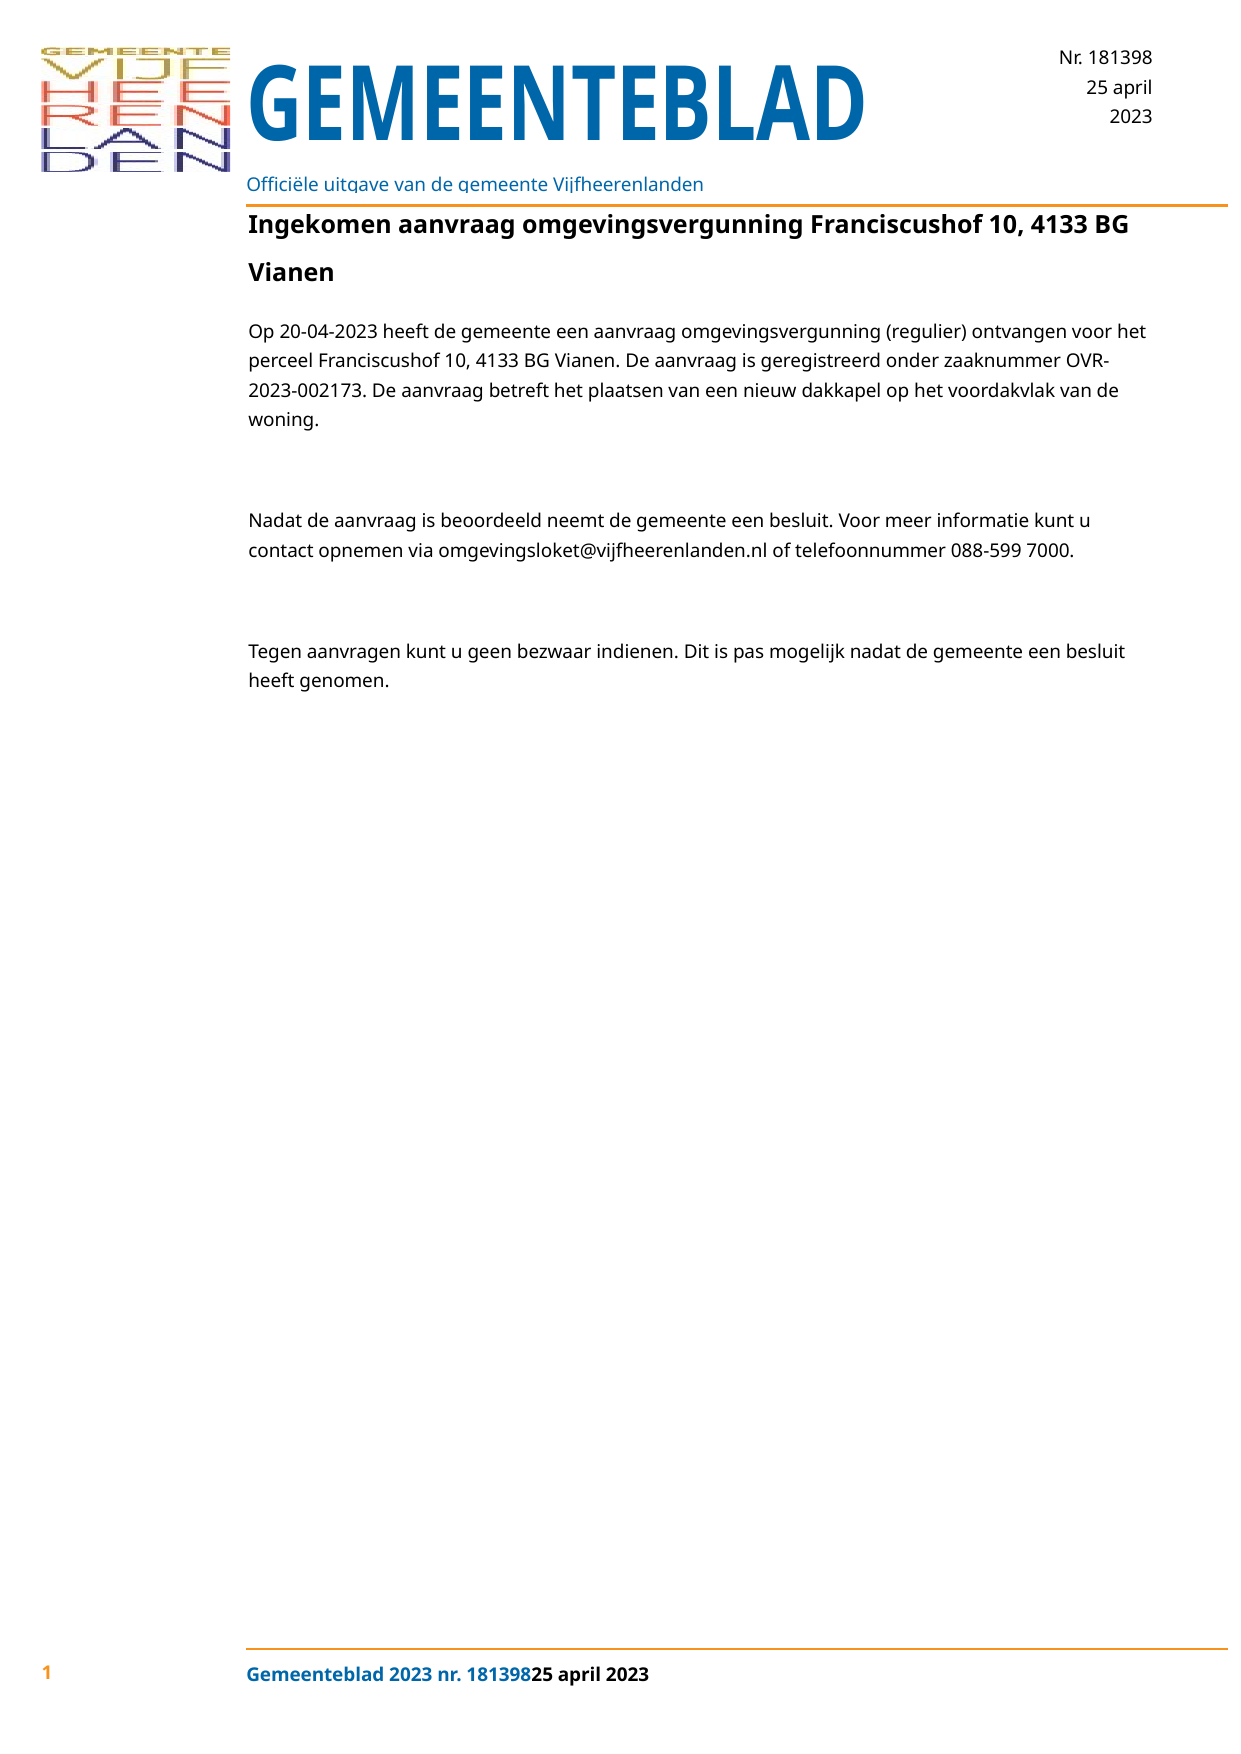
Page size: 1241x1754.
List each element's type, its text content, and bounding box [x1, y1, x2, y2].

text Tegen aanvragen kunt u geen bezwaar indienen. Dit is pas mogelijk nadat de gemeente een besluit heeft genomen. [248, 638, 1152, 693]
text Ingekomen aanvraag omgevingsvergunning Franciscushof 10, 4133 BG Vianen [248, 207, 1152, 288]
picture [41, 47, 231, 172]
text Nadat de aanvraag is beoordeeld neemt de gemeente een besluit. Voor meer informatie kunt u contact opnemen via omgevingsloket@vijfheerenlanden.nl of telefoonnummer 088-599 7000. [248, 507, 1152, 563]
text Op 20-04-2023 heeft de gemeente een aanvraag omgevingsvergunning (regulier) ontvangen voor het perceel Franciscushof 10, 4133 BG Vianen. De aanvraag is geregistreerd onder zaaknummer OVR-2023-002173. De aanvraag betreft het plaatsen van een nieuw dakkapel op het voordakvlak van de woning. [248, 318, 1152, 432]
